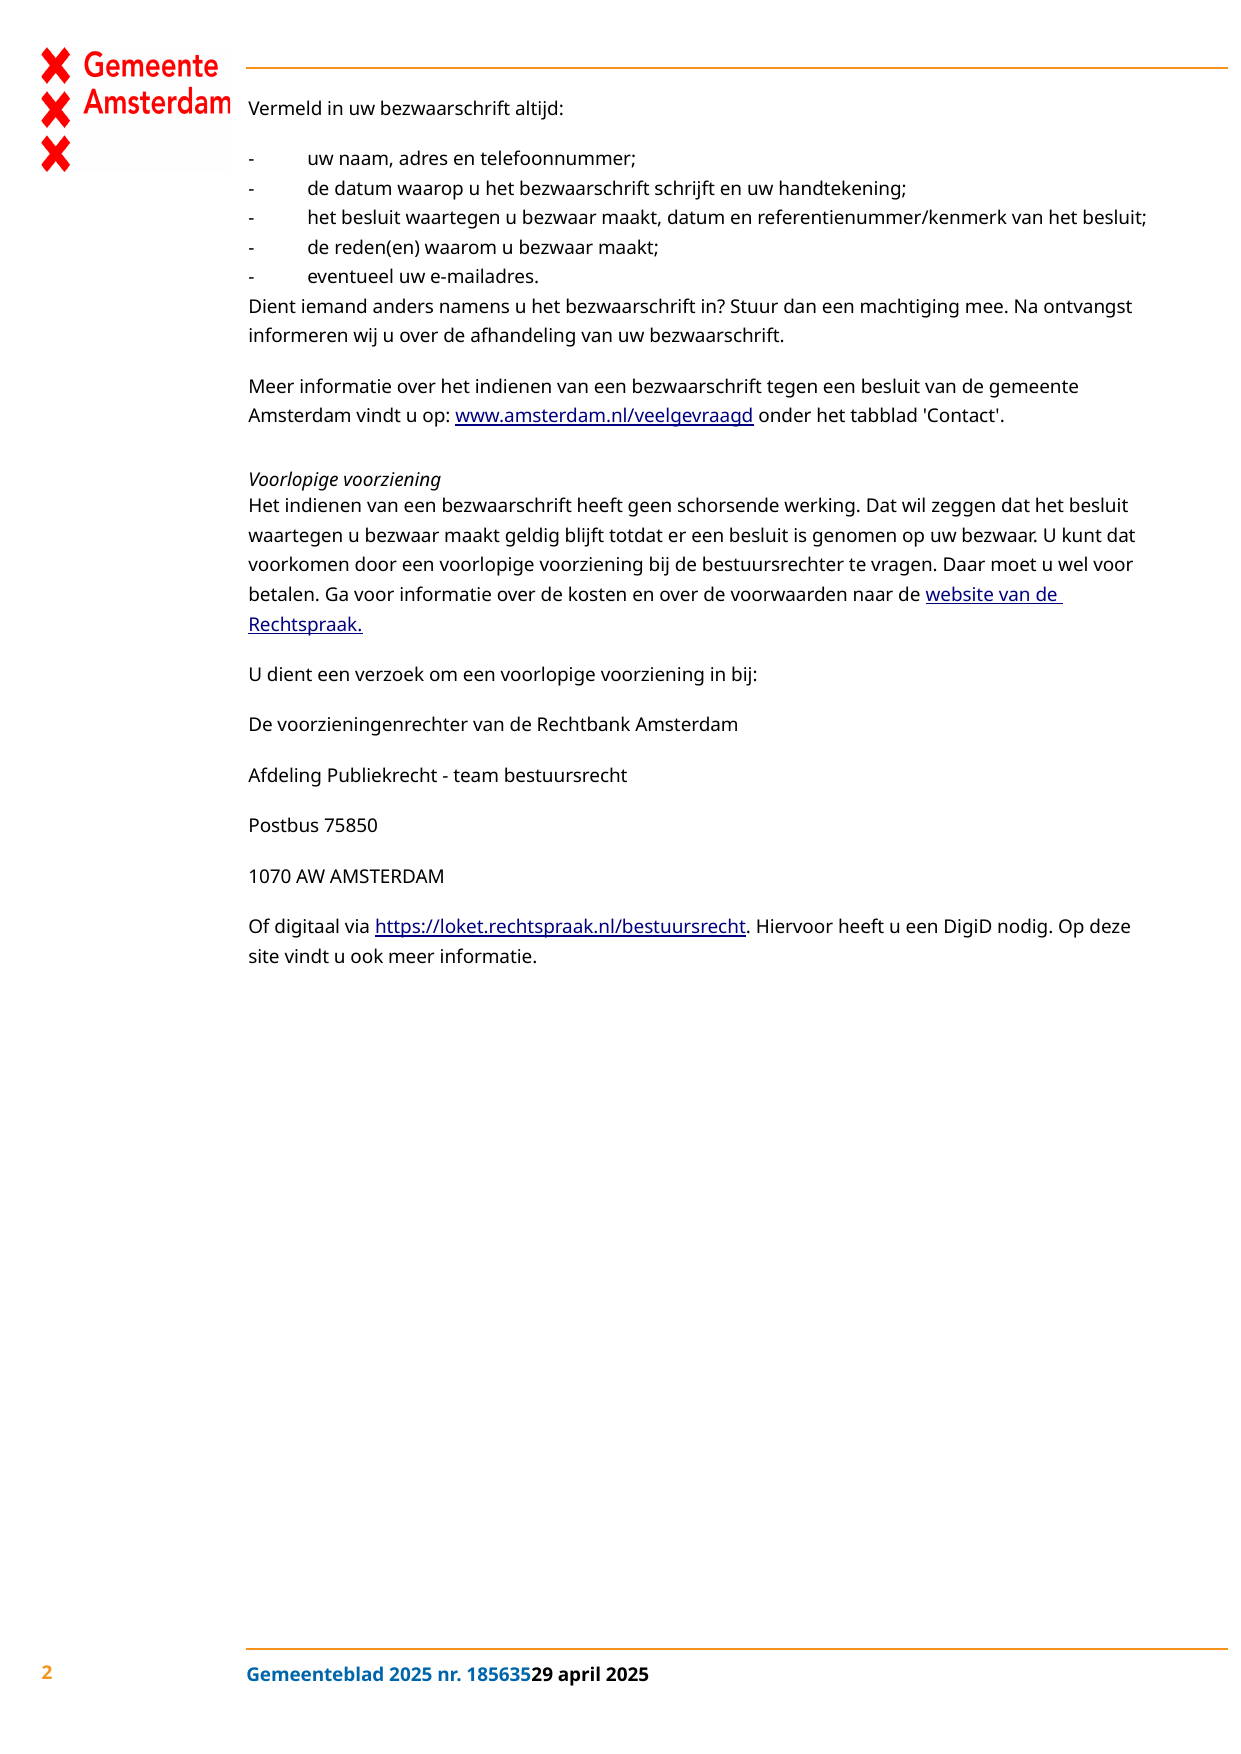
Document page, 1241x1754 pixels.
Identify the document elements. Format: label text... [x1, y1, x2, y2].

text De voorzieningenrechter van de Rechtbank Amsterdam [248, 712, 1152, 737]
text 1070 AW AMSTERDAM [248, 863, 1152, 888]
list de datum waarop u het bezwaarschrift schrijft en uw handtekening; [248, 175, 1152, 201]
text Het indienen van een bezwaarschrift heeft geen schorsende werking. Dat wil zeggen dat het besluit waartegen u bezwaar maakt geldig blijft totdat er een besluit is genomen op uw bezwaar. U kunt dat voorkomen door een voorlopige voorziening bij de bestuursrechter te vragen. Daar moet u wel voor betalen. Ga voor informatie over de kosten en over de voorwaarden naar de website van de Rechtspraak. [248, 492, 1152, 636]
text Voorlopige voorziening [248, 467, 1152, 492]
list het besluit waartegen u bezwaar maakt, datum en referentienummer/kenmerk van het besluit; [248, 204, 1152, 230]
text Meer informatie over het indienen van een bezwaarschrift tegen een besluit van de gemeente Amsterdam vindt u op: www.amsterdam.nl/veelgevraagd onder het tabblad 'Contact'. [248, 373, 1152, 428]
text Dient iemand anders namens u het bezwaarschrift in? Stuur dan een machtiging mee. Na ontvangst informeren wij u over de afhandeling van uw bezwaarschrift. [248, 293, 1152, 348]
text Of digitaal via https://loket.rechtspraak.nl/bestuursrecht. Hiervoor heeft u een DigiD nodig. Op deze site vindt u ook meer informatie. [248, 913, 1152, 968]
list de reden(en) waarom u bezwaar maakt; [248, 234, 1152, 260]
text Afdeling Publiekrecht - team bestuursrecht [248, 762, 1152, 788]
text Vermeld in uw bezwaarschrift altijd: [248, 95, 1152, 121]
list uw naam, adres en telefoonnummer; [248, 145, 1152, 171]
list eventueel uw e-mailadres. [248, 263, 1152, 289]
text Postbus 75850 [248, 812, 1152, 838]
text U dient een verzoek om een voorlopige voorziening in bij: [248, 661, 1152, 687]
picture [41, 47, 231, 172]
